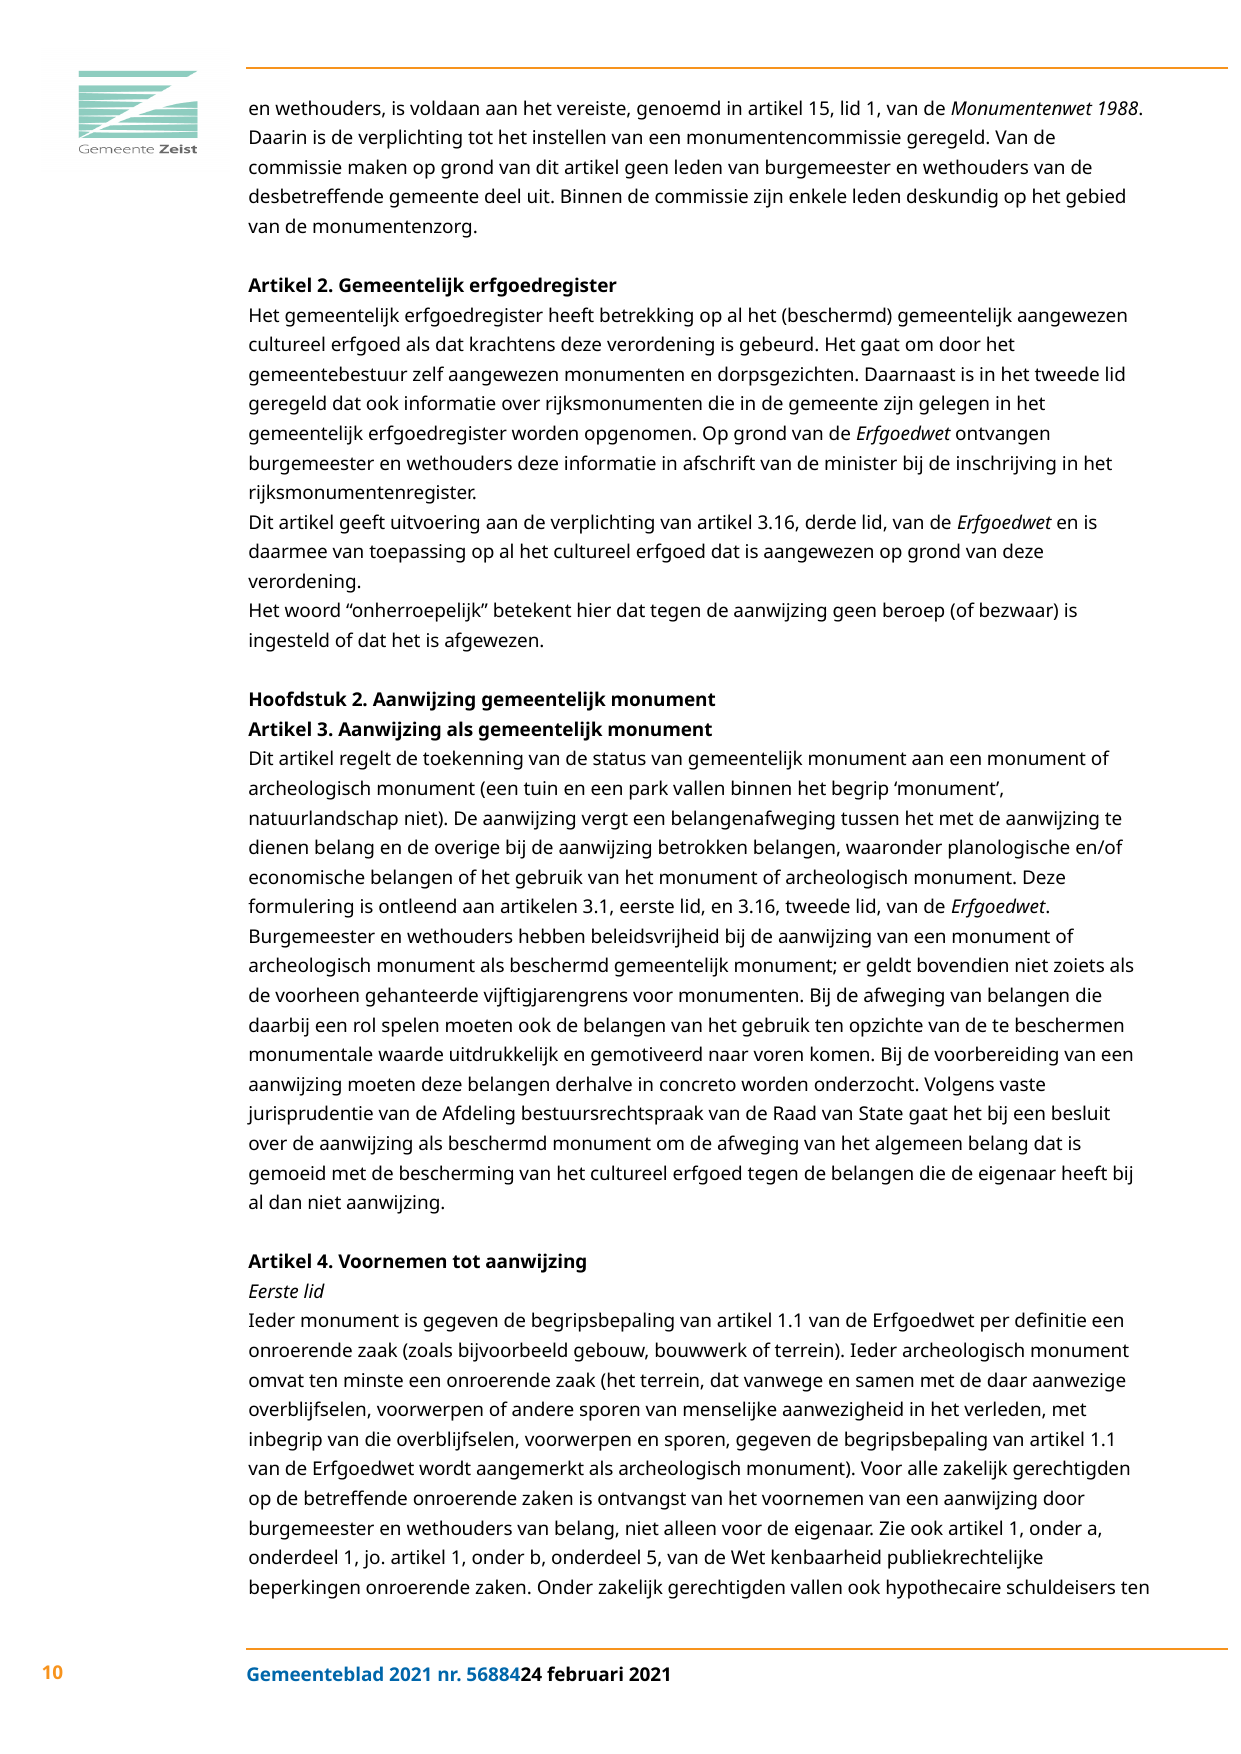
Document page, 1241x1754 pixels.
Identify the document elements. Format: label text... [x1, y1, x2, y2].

text en wethouders, is voldaan aan het vereiste, genoemd in artikel 15, lid 1, van de Monumentenwet 1988. Daarin is de verplichting tot het instellen van een monumentencommissie geregeld. Van de commissie maken op grond van dit artikel geen leden van burgemeester en wethouders van de desbetreffende gemeente deel uit. Binnen de commissie zijn enkele leden deskundig op het gebied van de monumentenzorg. [248, 95, 1152, 239]
text Hoofdstuk 2. Aanwijzing gemeentelijk monument [248, 686, 1152, 712]
text Dit artikel geeft uitvoering aan de verplichting van artikel 3.16, derde lid, van de Erfgoedwet en is daarmee van toepassing op al het cultureel erfgoed dat is aangewezen op grond van deze verordening. [248, 509, 1152, 594]
picture [41, 47, 231, 172]
text Het gemeentelijk erfgoedregister heeft betrekking op al het (beschermd) gemeentelijk aangewezen cultureel erfgoed als dat krachtens deze verordening is gebeurd. Het gaat om door het gemeentebestuur zelf aangewezen monumenten en dorpsgezichten. Daarnaast is in het tweede lid geregeld dat ook informatie over rijksmonumenten die in de gemeente zijn gelegen in het gemeentelijk erfgoedregister worden opgenomen. Op grond van de Erfgoedwet ontvangen burgemeester en wethouders deze informatie in afschrift van de minister bij de inschrijving in het rijksmonumentenregister. [248, 302, 1152, 505]
text Dit artikel regelt de toekenning van de status van gemeentelijk monument aan een monument of archeologisch monument (een tuin en een park vallen binnen het begrip ‘monument’, natuurlandschap niet). De aanwijzing vergt een belangenafweging tussen het met de aanwijzing te dienen belang en de overige bij de aanwijzing betrokken belangen, waaronder planologische en/of economische belangen of het gebruik van het monument of archeologisch monument. Deze formulering is ontleend aan artikelen 3.1, eerste lid, en 3.16, tweede lid, van de Erfgoedwet. [248, 746, 1152, 919]
text Artikel 3. Aanwijzing als gemeentelijk monument [248, 716, 1152, 742]
text Artikel 4. Voornemen tot aanwijzing [248, 1248, 1152, 1274]
text Eerste lid [248, 1278, 1152, 1304]
text Artikel 2. Gemeentelijk erfgoedregister [248, 272, 1152, 298]
text Het woord “onherroepelijk” betekent hier dat tegen de aanwijzing geen beroep (of bezwaar) is ingesteld of dat het is afgewezen. [248, 598, 1152, 653]
text Burgemeester en wethouders hebben beleidsvrijheid bij de aanwijzing van een monument of archeologisch monument als beschermd gemeentelijk monument; er geldt bovendien niet zoiets als de voorheen gehanteerde vijftigjarengrens voor monumenten. Bij de afweging van belangen die daarbij een rol spelen moeten ook de belangen van het gebruik ten opzichte van de te beschermen monumentale waarde uitdrukkelijk en gemotiveerd naar voren komen. Bij de voorbereiding van een aanwijzing moeten deze belangen derhalve in concreto worden onderzocht. Volgens vaste jurisprudentie van de Afdeling bestuursrechtspraak van de Raad van State gaat het bij een besluit over de aanwijzing als beschermd monument om de afweging van het algemeen belang dat is gemoeid met de bescherming van het cultureel erfgoed tegen de belangen die de eigenaar heeft bij al dan niet aanwijzing. [248, 923, 1152, 1215]
text Ieder monument is gegeven de begripsbepaling van artikel 1.1 van de Erfgoedwet per definitie een onroerende zaak (zoals bijvoorbeeld gebouw, bouwwerk of terrein). Ieder archeologisch monument omvat ten minste een onroerende zaak (het terrein, dat vanwege en samen met de daar aanwezige overblijfselen, voorwerpen of andere sporen van menselijke aanwezigheid in het verleden, met inbegrip van die overblijfselen, voorwerpen en sporen, gegeven de begripsbepaling van artikel 1.1 van de Erfgoedwet wordt aangemerkt als archeologisch monument). Voor alle zakelijk gerechtigden op de betreffende onroerende zaken is ontvangst van het voornemen van een aanwijzing door burgemeester en wethouders van belang, niet alleen voor de eigenaar. Zie ook artikel 1, onder a, onderdeel 1, jo. artikel 1, onder b, onderdeel 5, van de Wet kenbaarheid publiekrechtelijke beperkingen onroerende zaken. Onder zakelijk gerechtigden vallen ook hypothecaire schuldeisers ten [248, 1308, 1152, 1600]
